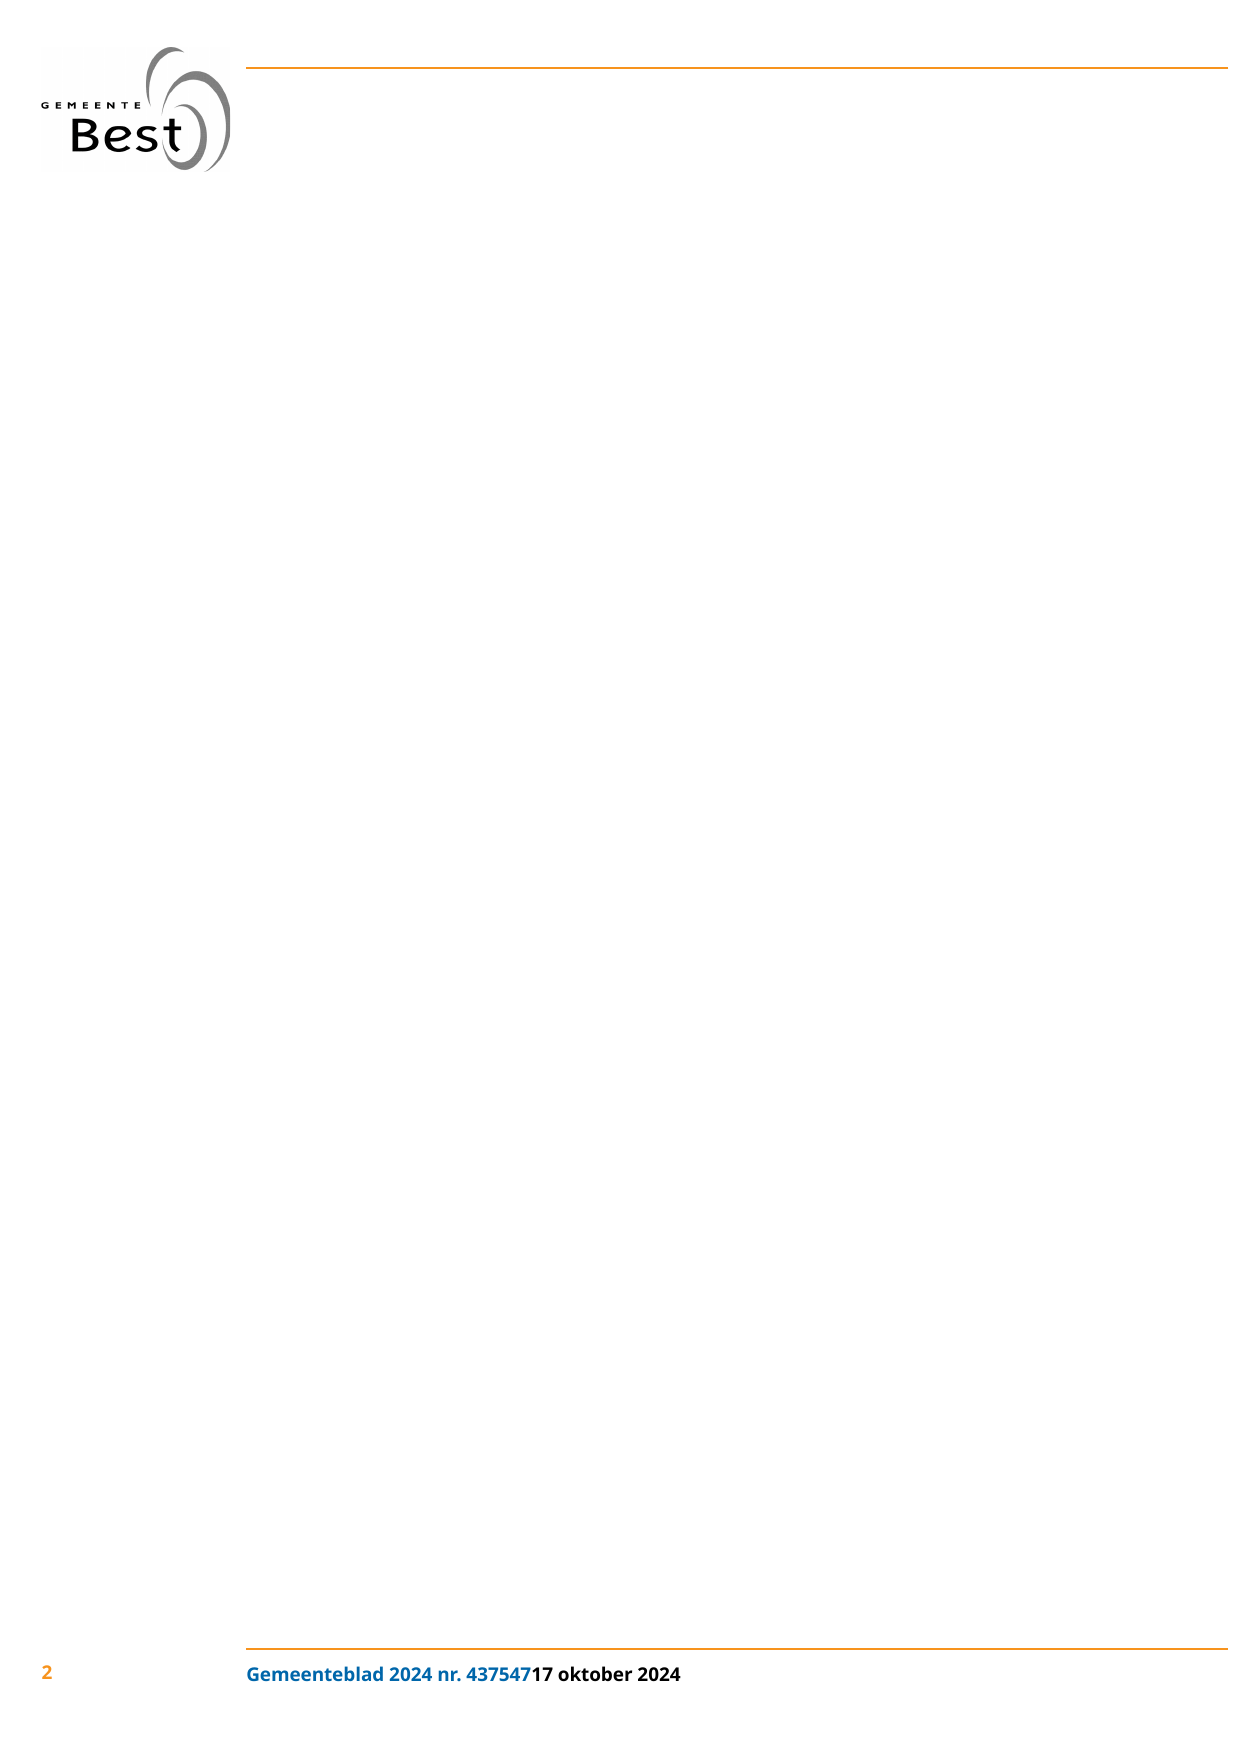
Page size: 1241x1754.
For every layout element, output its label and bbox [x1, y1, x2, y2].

picture [41, 47, 231, 172]
